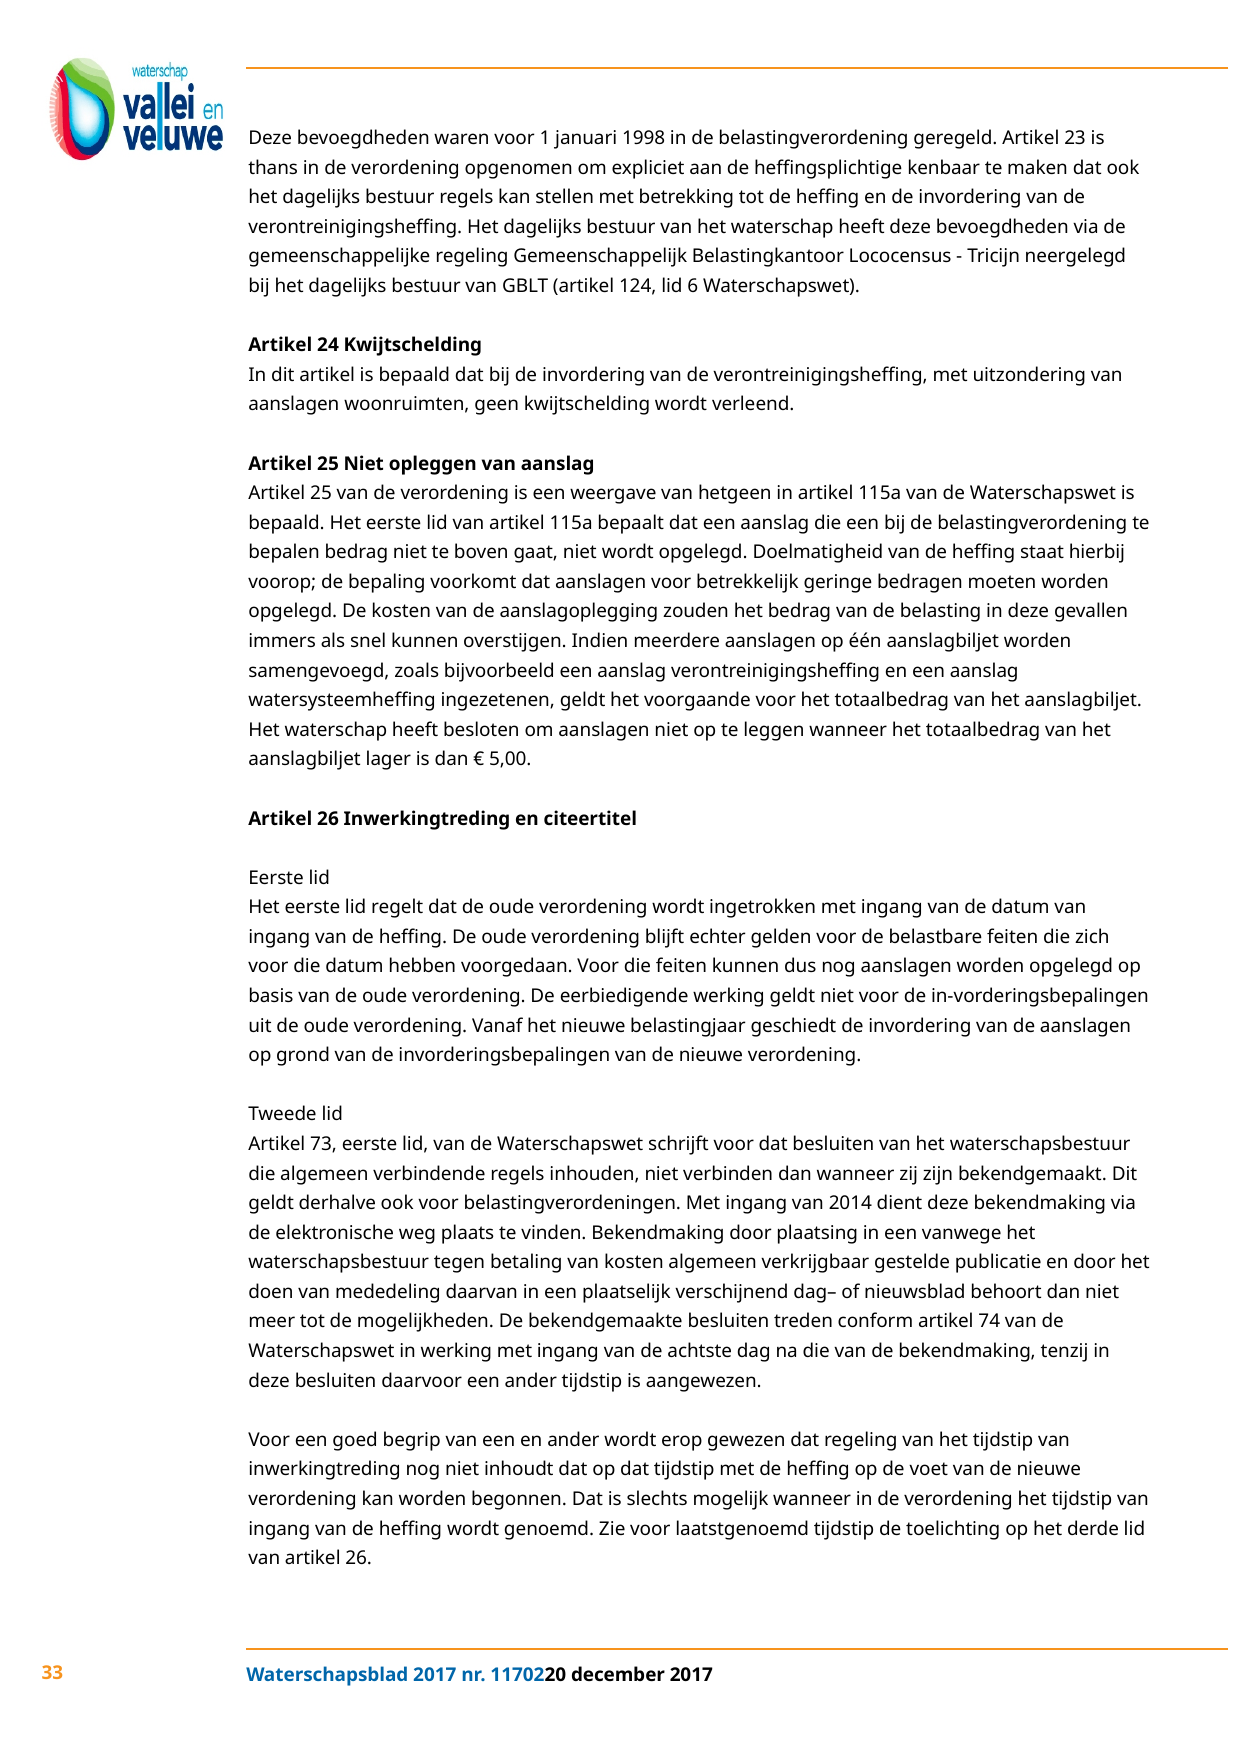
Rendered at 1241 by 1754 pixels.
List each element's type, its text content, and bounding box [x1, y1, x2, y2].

text Tweede lid [248, 1101, 1152, 1126]
text Artikel 25 Niet opleggen van aanslag [248, 450, 1152, 476]
text Deze bevoegdheden waren voor 1 januari 1998 in de belastingverordening geregeld. Artikel 23 is thans in de verordening opgenomen om expliciet aan de heffingsplichtige kenbaar te maken dat ook het dagelijks bestuur regels kan stellen met betrekking tot de heffing en de invordering van de verontreinigingsheffing. Het dagelijks bestuur van het waterschap heeft deze bevoegdheden via de gemeenschappelijke regeling Gemeenschappelijk Belastingkantoor Lococensus - Tricijn neergelegd bij het dagelijks bestuur van GBLT (artikel 124, lid 6 Waterschapswet). [248, 124, 1152, 298]
text Artikel 24 Kwijtschelding [248, 331, 1152, 357]
text Artikel 25 van de verordening is een weergave van hetgeen in artikel 115a van de Waterschapswet is bepaald. Het eerste lid van artikel 115a bepaalt dat een aanslag die een bij de belastingverordening te bepalen bedrag niet te boven gaat, niet wordt opgelegd. Doelmatigheid van de heffing staat hierbij voorop; de bepaling voorkomt dat aanslagen voor betrekkelijk geringe bedragen moeten worden opgelegd. De kosten van de aanslagoplegging zouden het bedrag van de belasting in deze gevallen immers als snel kunnen overstijgen. Indien meerdere aanslagen op één aanslagbiljet worden samengevoegd, zoals bijvoorbeeld een aanslag verontreinigingsheffing en een aanslag watersysteemheffing ingezetenen, geldt het voorgaande voor het totaalbedrag van het aanslagbiljet. Het waterschap heeft besloten om aanslagen niet op te leggen wanneer het totaalbedrag van het aanslagbiljet lager is dan € 5,00. [248, 479, 1152, 771]
text In dit artikel is bepaald dat bij de invordering van de verontreinigingsheffing, met uitzondering van aanslagen woonruimten, geen kwijtschelding wordt verleend. [248, 361, 1152, 416]
text Artikel 73, eerste lid, van de Waterschapswet schrijft voor dat besluiten van het waterschapsbestuur die algemeen verbindende regels inhouden, niet verbinden dan wanneer zij zijn bekendgemaakt. Dit geldt derhalve ook voor belastingverordeningen. Met ingang van 2014 dient deze bekendmaking via de elektronische weg plaats te vinden. Bekendmaking door plaatsing in een vanwege het waterschapsbestuur tegen betaling van kosten algemeen verkrijgbaar gestelde publicatie en door het doen van mededeling daarvan in een plaatselijk verschijnend dag– of nieuwsblad behoort dan niet meer tot de mogelijkheden. De bekendgemaakte besluiten treden conform artikel 74 van de Waterschapswet in werking met ingang van de achtste dag na die van de bekendmaking, tenzij in deze besluiten daarvoor een ander tijdstip is aangewezen. [248, 1130, 1152, 1393]
text Artikel 26 Inwerkingtreding en citeertitel [248, 805, 1152, 831]
picture [41, 47, 231, 172]
text Eerste lid [248, 864, 1152, 890]
text Voor een goed begrip van een en ander wordt erop gewezen dat regeling van het tijdstip van inwerkingtreding nog niet inhoudt dat op dat tijdstip met de heffing op de voet van de nieuwe verordening kan worden begonnen. Dat is slechts mogelijk wanneer in de verordening het tijdstip van ingang van de heffing wordt genoemd. Zie voor laatstgenoemd tijdstip de toelichting op het derde lid van artikel 26. [248, 1426, 1152, 1570]
text Het eerste lid regelt dat de oude verordening wordt ingetrokken met ingang van de datum van ingang van de heffing. De oude verordening blijft echter gelden voor de belastbare feiten die zich voor die datum hebben voorgedaan. Voor die feiten kunnen dus nog aanslagen worden opgelegd op basis van de oude verordening. De eerbiedigende werking geldt niet voor de in-vorderingsbepalingen uit de oude verordening. Vanaf het nieuwe belastingjaar geschiedt de invordering van de aanslagen op grond van de invorderingsbepalingen van de nieuwe verordening. [248, 893, 1152, 1067]
